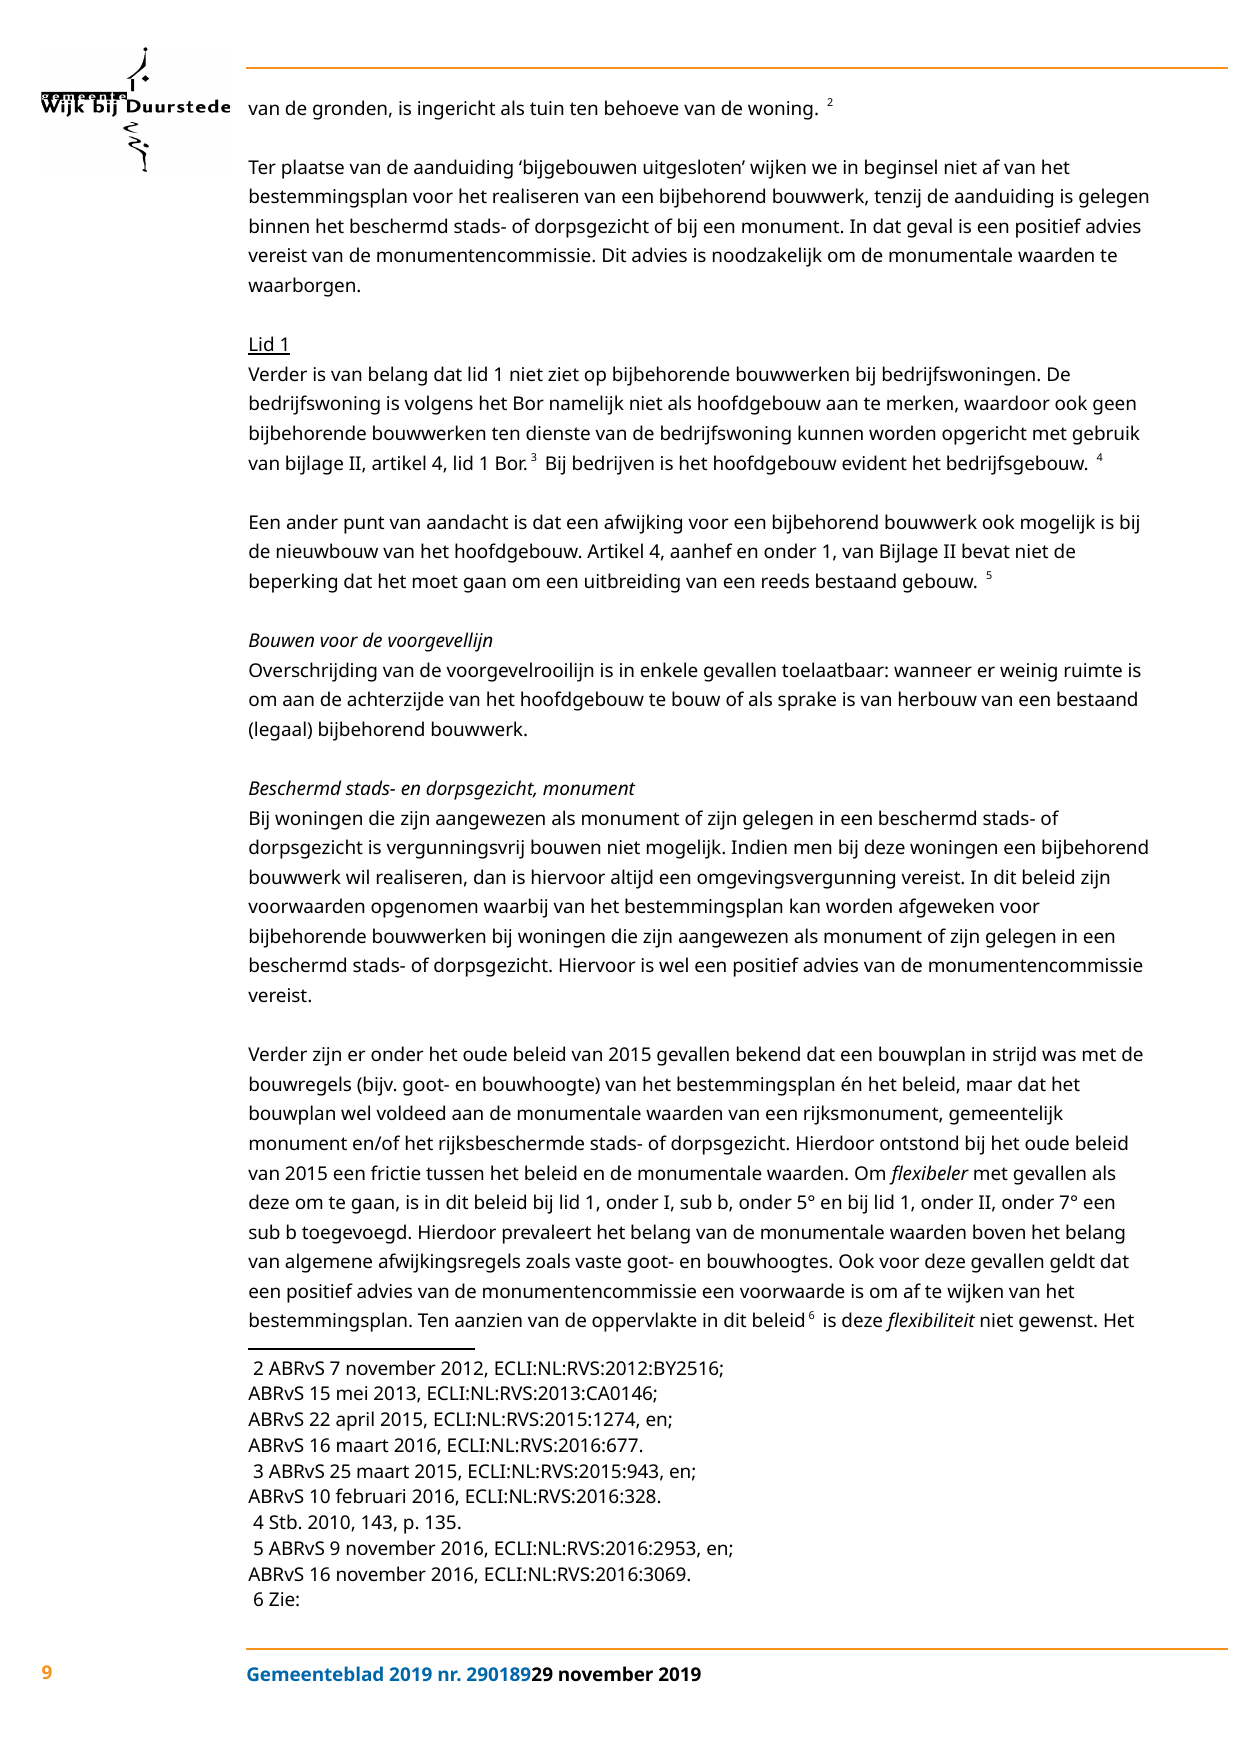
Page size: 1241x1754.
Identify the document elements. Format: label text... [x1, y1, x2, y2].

text Lid 1 [248, 331, 1152, 357]
text Stb. 2010, 143, p. 135. [248, 1509, 1152, 1535]
text Overschrijding van de voorgevelrooilijn is in enkele gevallen toelaatbaar: wanneer er weinig ruimte is om aan de achterzijde van het hoofdgebouw te bouw of als sprake is van herbouw van een bestaand (legaal) bijbehorend bouwwerk. [248, 657, 1152, 742]
text ABRvS 10 februari 2016, ECLI:NL:RVS:2016:328. [248, 1483, 1152, 1509]
text ABRvS 16 maart 2016, ECLI:NL:RVS:2016:677. [248, 1432, 1152, 1458]
text Zie: [248, 1586, 1152, 1612]
text ABRvS 25 maart 2015, ECLI:NL:RVS:2015:943, en; [248, 1458, 1152, 1483]
text Beschermd stads- en dorpsgezicht, monument [248, 775, 1152, 801]
text Bouwen voor de voorgevellijn [248, 627, 1152, 653]
picture [41, 47, 231, 172]
text ABRvS 22 april 2015, ECLI:NL:RVS:2015:1274, en; [248, 1406, 1152, 1432]
text Een ander punt van aandacht is dat een afwijking voor een bijbehorend bouwwerk ook mogelijk is bij de nieuwbouw van het hoofdgebouw. Artikel 4, aanhef en onder 1, van Bijlage II bevat niet de beperking dat het moet gaan om een uitbreiding van een reeds bestaand gebouw. [248, 509, 1152, 594]
text Verder zijn er onder het oude beleid van 2015 gevallen bekend dat een bouwplan in strijd was met de bouwregels (bijv. goot- en bouwhoogte) van het bestemmingsplan én het beleid, maar dat het bouwplan wel voldeed aan de monumentale waarden van een rijksmonument, gemeentelijk monument en/of het rijksbeschermde stads- of dorpsgezicht. Hierdoor ontstond bij het oude beleid van 2015 een frictie tussen het beleid en de monumentale waarden. Om flexibeler met gevallen als deze om te gaan, is in dit beleid bij lid 1, onder I, sub b, onder 5° en bij lid 1, onder II, onder 7° een sub b toegevoegd. Hierdoor prevaleert het belang van de monumentale waarden boven het belang van algemene afwijkingsregels zoals vaste goot- en bouwhoogtes. Ook voor deze gevallen geldt dat een positief advies van de monumentencommissie een voorwaarde is om af te wijken van het bestemmingsplan. Ten aanzien van de oppervlakte in dit beleid is deze flexibiliteit niet gewenst. Het [248, 1041, 1152, 1333]
text Verder is van belang dat lid 1 niet ziet op bijbehorende bouwwerken bij bedrijfswoningen. De bedrijfswoning is volgens het Bor namelijk niet als hoofdgebouw aan te merken, waardoor ook geen bijbehorende bouwwerken ten dienste van de bedrijfswoning kunnen worden opgericht met gebruik van bijlage II, artikel 4, lid 1 Bor. Bij bedrijven is het hoofdgebouw evident het bedrijfsgebouw. [248, 361, 1152, 476]
text ABRvS 15 mei 2013, ECLI:NL:RVS:2013:CA0146; [248, 1381, 1152, 1406]
text ABRvS 7 november 2012, ECLI:NL:RVS:2012:BY2516; [248, 1355, 1152, 1381]
text van de gronden, is ingericht als tuin ten behoeve van de woning. [248, 95, 1152, 121]
text ABRvS 9 november 2016, ECLI:NL:RVS:2016:2953, en; [248, 1535, 1152, 1561]
text ABRvS 16 november 2016, ECLI:NL:RVS:2016:3069. [248, 1561, 1152, 1586]
text Bij woningen die zijn aangewezen als monument of zijn gelegen in een beschermd stads- of dorpsgezicht is vergunningsvrij bouwen niet mogelijk. Indien men bij deze woningen een bijbehorend bouwwerk wil realiseren, dan is hiervoor altijd een omgevingsvergunning vereist. In dit beleid zijn voorwaarden opgenomen waarbij van het bestemmingsplan kan worden afgeweken voor bijbehorende bouwwerken bij woningen die zijn aangewezen als monument of zijn gelegen in een beschermd stads- of dorpsgezicht. Hiervoor is wel een positief advies van de monumentencommissie vereist. [248, 805, 1152, 1008]
text Ter plaatse van de aanduiding ‘bijgebouwen uitgesloten’ wijken we in beginsel niet af van het bestemmingsplan voor het realiseren van een bijbehorend bouwwerk, tenzij de aanduiding is gelegen binnen het beschermd stads- of dorpsgezicht of bij een monument. In dat geval is een positief advies vereist van de monumentencommissie. Dit advies is noodzakelijk om de monumentale waarden te waarborgen. [248, 154, 1152, 298]
